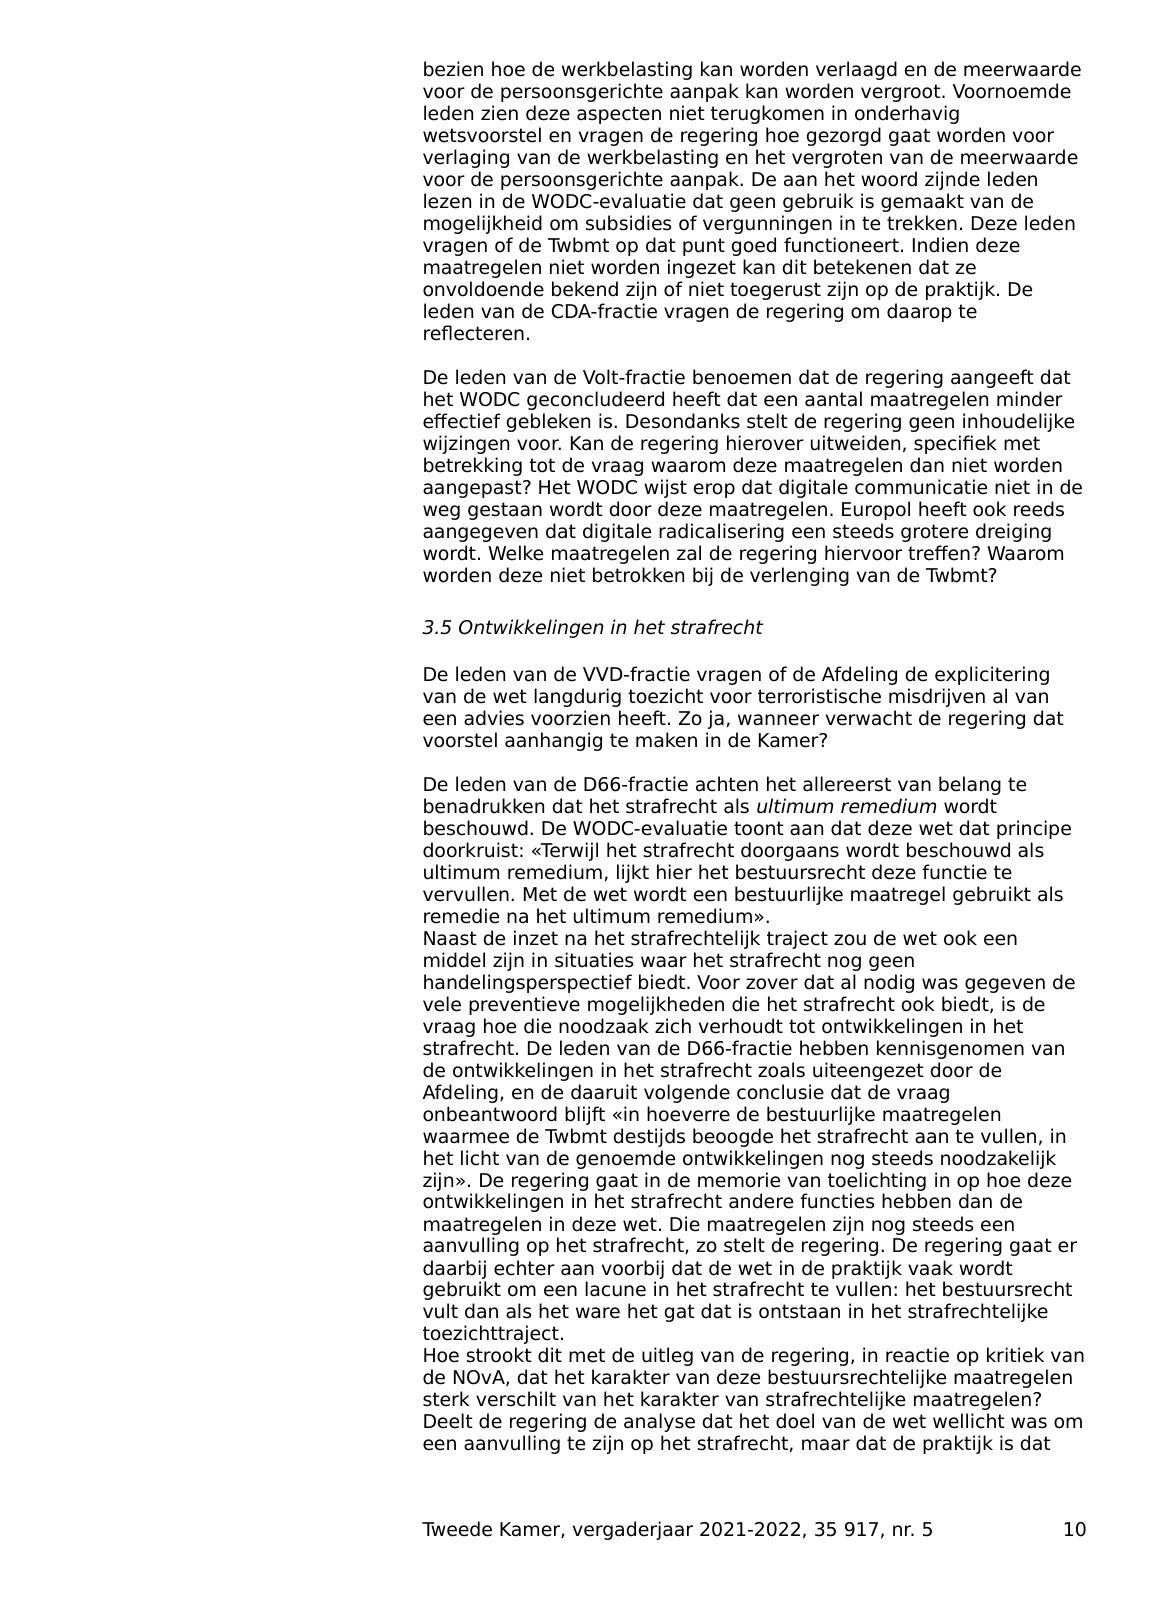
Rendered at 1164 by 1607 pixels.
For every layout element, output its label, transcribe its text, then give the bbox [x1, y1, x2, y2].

text De leden van de Volt-fractie benoemen dat de regering aangeeft dat het WODC geconcludeerd heeft dat een aantal maatregelen minder effectief gebleken is. Desondanks stelt de regering geen inhoudelijke wijzingen voor. Kan de regering hierover uitweiden, specifiek met betrekking tot de vraag waarom deze maatregelen dan niet worden aangepast? Het WODC wijst erop dat digitale communicatie niet in de weg gestaan wordt door deze maatregelen. Europol heeft ook reeds aangegeven dat digitale radicalisering een steeds grotere dreiging wordt. Welke maatregelen zal de regering hiervoor treffen? Waarom worden deze niet betrokken bij de verlenging van de Twbmt? [422, 367, 1087, 587]
text bezien hoe de werkbelasting kan worden verlaagd en de meerwaarde voor de persoonsgerichte aanpak kan worden vergroot. Voornoemde leden zien deze aspecten niet terugkomen in onderhavig wetsvoorstel en vragen de regering hoe gezorgd gaat worden voor verlaging van de werkbelasting en het vergroten van de meerwaarde voor de persoonsgerichte aanpak. De aan het woord zijnde leden lezen in de WODC-evaluatie dat geen gebruik is gemaakt van de mogelijkheid om subsidies of vergunningen in te trekken. Deze leden vragen of de Twbmt op dat punt goed functioneert. Indien deze maatregelen niet worden ingezet kan dit betekenen dat ze onvoldoende bekend zijn of niet toegerust zijn op de praktijk. De leden van de CDA-fractie vragen de regering om daarop te reflecteren. [422, 59, 1087, 345]
text De leden van de VVD-fractie vragen of de Afdeling de explicitering van de wet langdurig toezicht voor terroristische misdrijven al van een advies voorzien heeft. Zo ja, wanneer verwacht de regering dat voorstel aanhangig te maken in de Kamer? [422, 664, 1087, 752]
text Naast de inzet na het strafrechtelijk traject zou de wet ook een middel zijn in situaties waar het strafrecht nog geen handelingsperspectief biedt. Voor zover dat al nodig was gegeven de vele preventieve mogelijkheden die het strafrecht ook biedt, is de vraag hoe die noodzaak zich verhoudt tot ontwikkelingen in het strafrecht. De leden van de D66-fractie hebben kennisgenomen van de ontwikkelingen in het strafrecht zoals uiteengezet door de Afdeling, en de daaruit volgende conclusie dat de vraag onbeantwoord blijft «in hoeverre de bestuurlijke maatregelen waarmee de Twbmt destijds beoogde het strafrecht aan te vullen, in het licht van de genoemde ontwikkelingen nog steeds noodzakelijk zijn». De regering gaat in de memorie van toelichting in op hoe deze ontwikkelingen in het strafrecht andere functies hebben dan de maatregelen in deze wet. Die maatregelen zijn nog steeds een aanvulling op het strafrecht, zo stelt de regering. De regering gaat er daarbij echter aan voorbij dat de wet in de praktijk vaak wordt gebruikt om een lacune in het strafrecht te vullen: het bestuursrecht vult dan als het ware het gat dat is ontstaan in het strafrechtelijke toezichttraject. [422, 928, 1087, 1345]
text Hoe strookt dit met de uitleg van de regering, in reactie op kritiek van de NOvA, dat het karakter van deze bestuursrechtelijke maatregelen sterk verschilt van het karakter van strafrechtelijke maatregelen? Deelt de regering de analyse dat het doel van de wet wellicht was om een aanvulling te zijn op het strafrecht, maar dat de praktijk is dat [422, 1345, 1087, 1455]
text De leden van de D66-fractie achten het allereerst van belang te benadrukken dat het strafrecht als ultimum remedium wordt beschouwd. De WODC-evaluatie toont aan dat deze wet dat principe doorkruist: «Terwijl het strafrecht doorgaans wordt beschouwd als ultimum remedium, lijkt hier het bestuursrecht deze functie te vervullen. Met de wet wordt een bestuurlijke maatregel gebruikt als remedie na het ultimum remedium». [422, 774, 1087, 928]
subtitle 3.5 Ontwikkelingen in het strafrecht [422, 617, 1087, 639]
